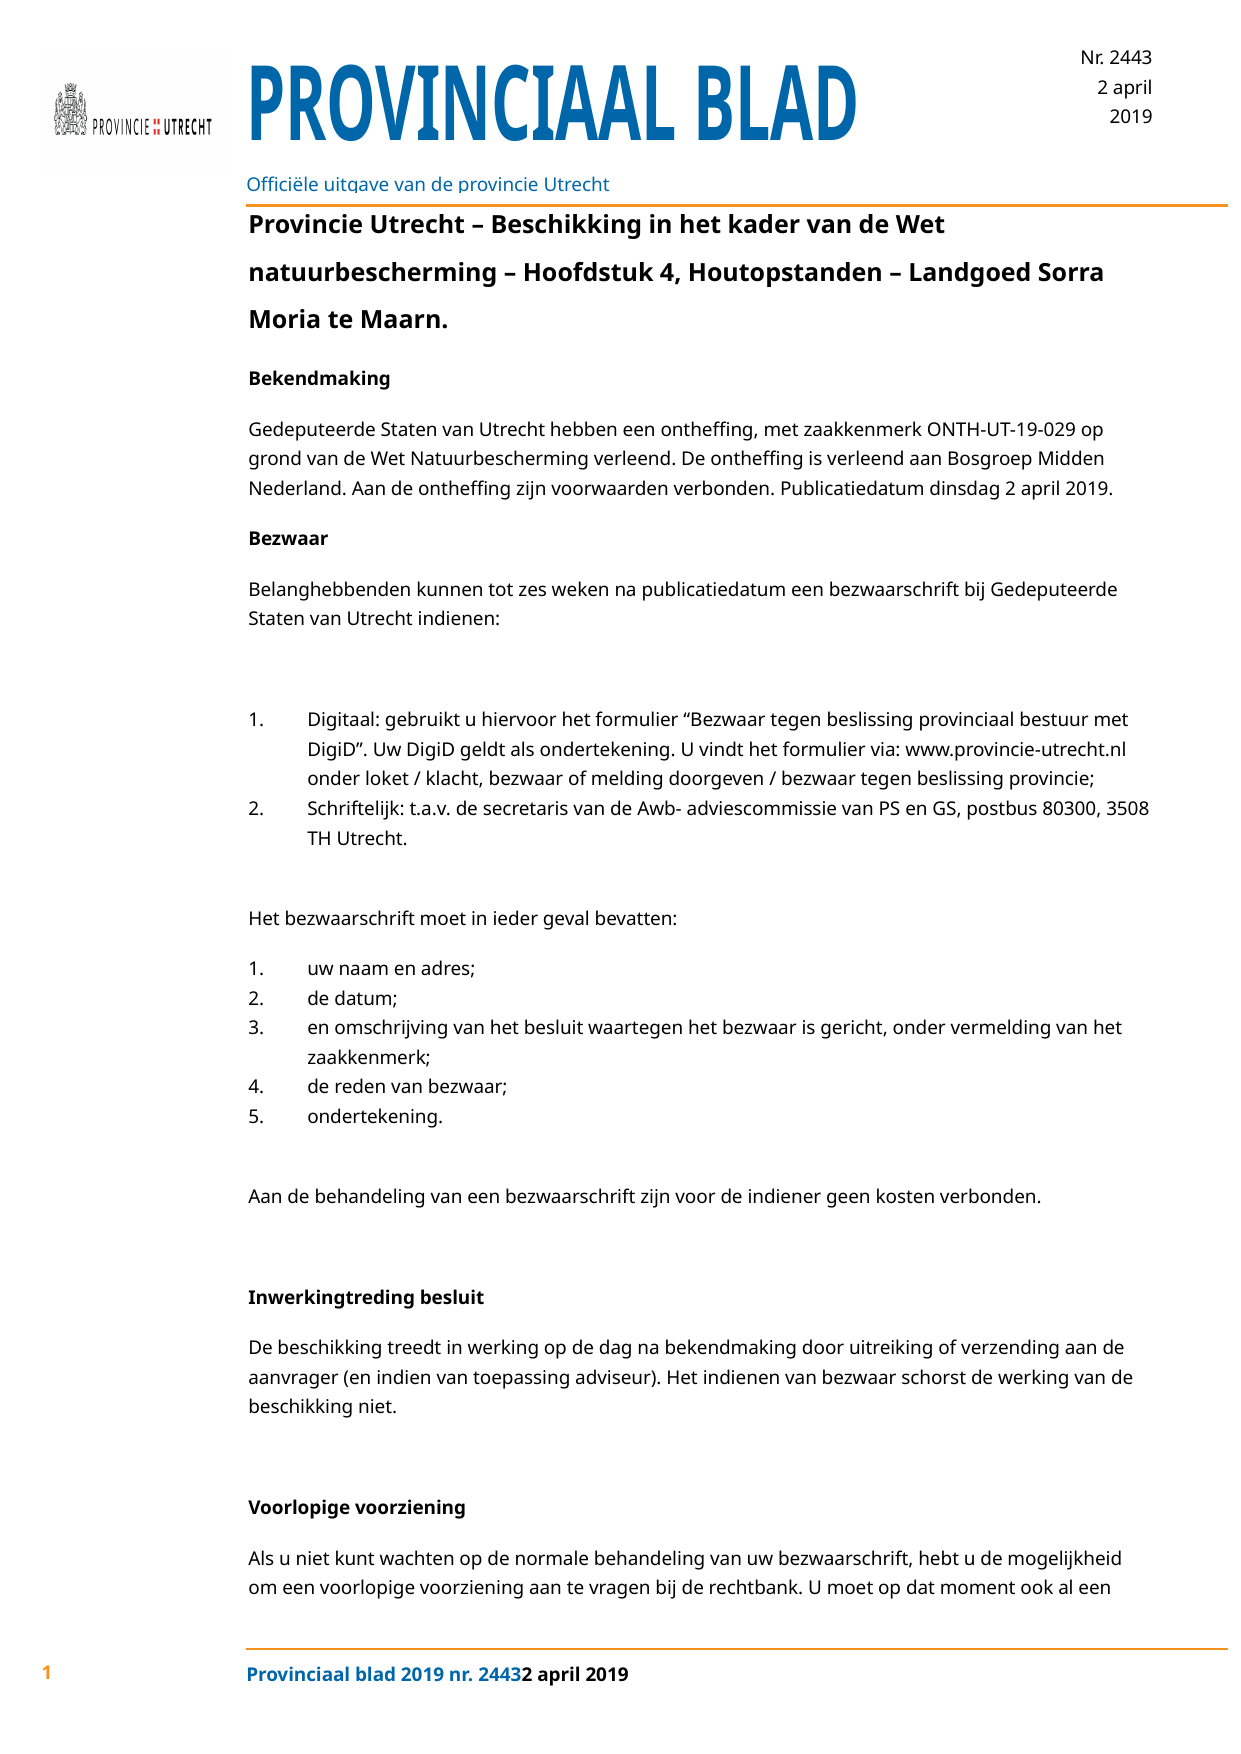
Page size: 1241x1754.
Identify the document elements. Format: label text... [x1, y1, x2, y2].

list de reden van bezwaar; [248, 1073, 1152, 1099]
text Als u niet kunt wachten op de normale behandeling van uw bezwaarschrift, hebt u de mogelijkheid om een voorlopige voorziening aan te vragen bij de rechtbank. U moet op dat moment ook al een [248, 1545, 1152, 1600]
list de datum; [248, 985, 1152, 1010]
text Aan de behandeling van een bezwaarschrift zijn voor de indiener geen kosten verbonden. [248, 1183, 1152, 1209]
text Bezwaar [248, 526, 1152, 551]
text Het bezwaarschrift moet in ieder geval bevatten: [248, 905, 1152, 930]
text Gedeputeerde Staten van Utrecht hebben een ontheffing, met zaakkenmerk ONTH-UT-19-029 op grond van de Wet Natuurbescherming verleend. De ontheffing is verleend aan Bosgroep Midden Nederland. Aan de ontheffing zijn voorwaarden verbonden. Publicatiedatum dinsdag 2 april 2019. [248, 416, 1152, 501]
list ondertekening. [248, 1103, 1152, 1129]
list en omschrijving van het besluit waartegen het bezwaar is gericht, onder vermelding van het zaakkenmerk; [248, 1014, 1152, 1069]
text Bekendmaking [248, 366, 1152, 391]
list Digitaal: gebruikt u hiervoor het formulier “Bezwaar tegen beslissing provinciaal bestuur met DigiD”. Uw DigiD geldt als ondertekening. U vindt het formulier via: www.provincie-utrecht.nl onder loket / klacht, bezwaar of melding doorgeven / bezwaar tegen beslissing provincie; [248, 706, 1152, 791]
picture [41, 47, 231, 172]
text Provincie Utrecht – Beschikking in het kader van de Wet natuurbescherming – Hoofdstuk 4, Houtopstanden – Landgoed Sorra Moria te Maarn. [248, 207, 1152, 336]
text Inwerkingtreding besluit [248, 1284, 1152, 1309]
list uw naam en adres; [248, 955, 1152, 981]
list Schriftelijk: t.a.v. de secretaris van de Awb- adviescommissie van PS en GS, postbus 80300, 3508 TH Utrecht. [248, 795, 1152, 850]
text De beschikking treedt in werking op de dag na bekendmaking door uitreiking of verzending aan de aanvrager (en indien van toepassing adviseur). Het indienen van bezwaar schorst de werking van de beschikking niet. [248, 1334, 1152, 1419]
text Belanghebbenden kunnen tot zes weken na publicatiedatum een bezwaarschrift bij Gedeputeerde Staten van Utrecht indienen: [248, 576, 1152, 631]
text Voorlopige voorziening [248, 1494, 1152, 1520]
